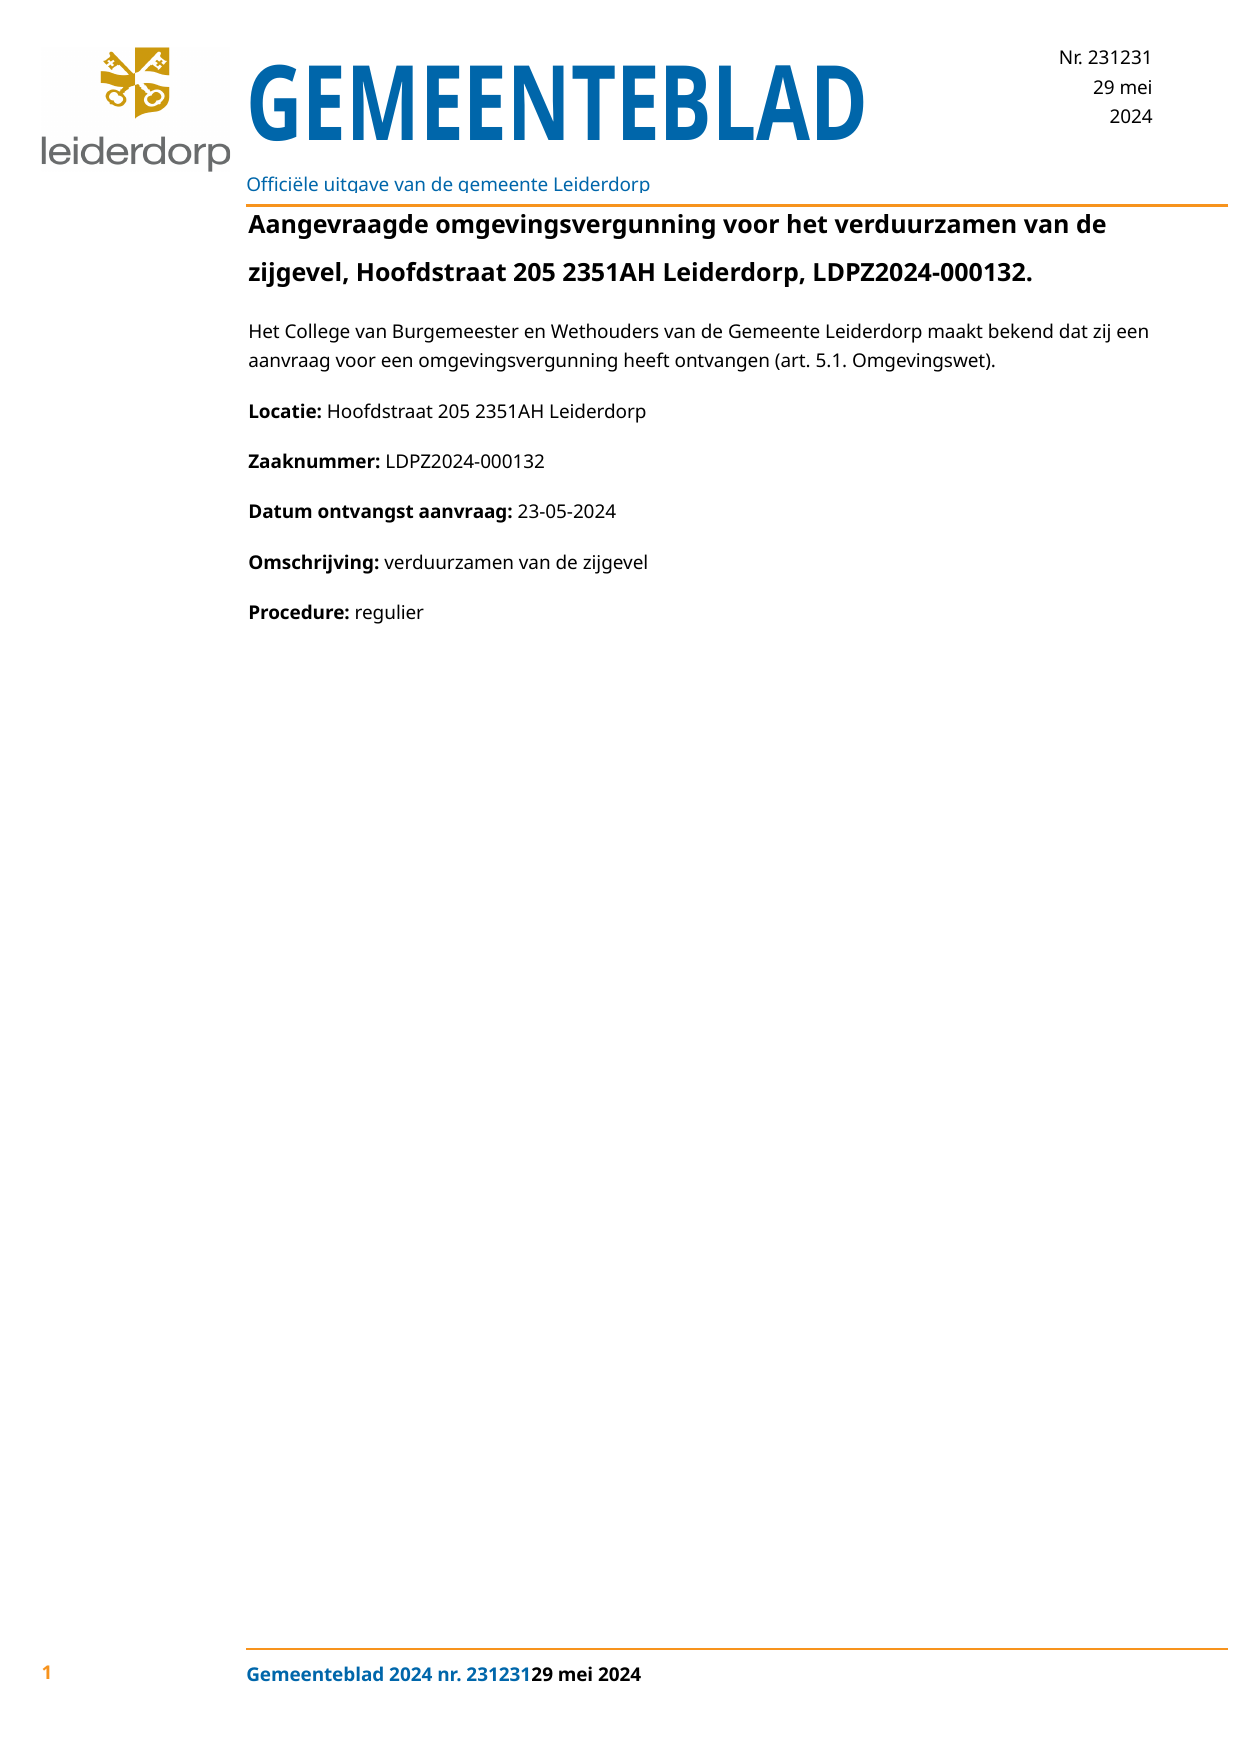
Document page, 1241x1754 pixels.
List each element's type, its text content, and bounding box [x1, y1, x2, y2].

text Datum ontvangst aanvraag: 23-05-2024 [248, 499, 1152, 524]
text Aangevraagde omgevingsvergunning voor het verduurzamen van de zijgevel, Hoofdstraat 205 2351AH Leiderdorp, LDPZ2024-000132. [248, 207, 1152, 288]
text Omschrijving: verduurzamen van de zijgevel [248, 549, 1152, 575]
picture [41, 47, 231, 172]
text Het College van Burgemeester en Wethouders van de Gemeente Leiderdorp maakt bekend dat zij een aanvraag voor een omgevingsvergunning heeft ontvangen (art. 5.1. Omgevingswet). [248, 318, 1152, 373]
text Procedure: regulier [248, 599, 1152, 625]
text Locatie: Hoofdstraat 205 2351AH Leiderdorp [248, 398, 1152, 424]
text Zaaknummer: LDPZ2024-000132 [248, 448, 1152, 474]
